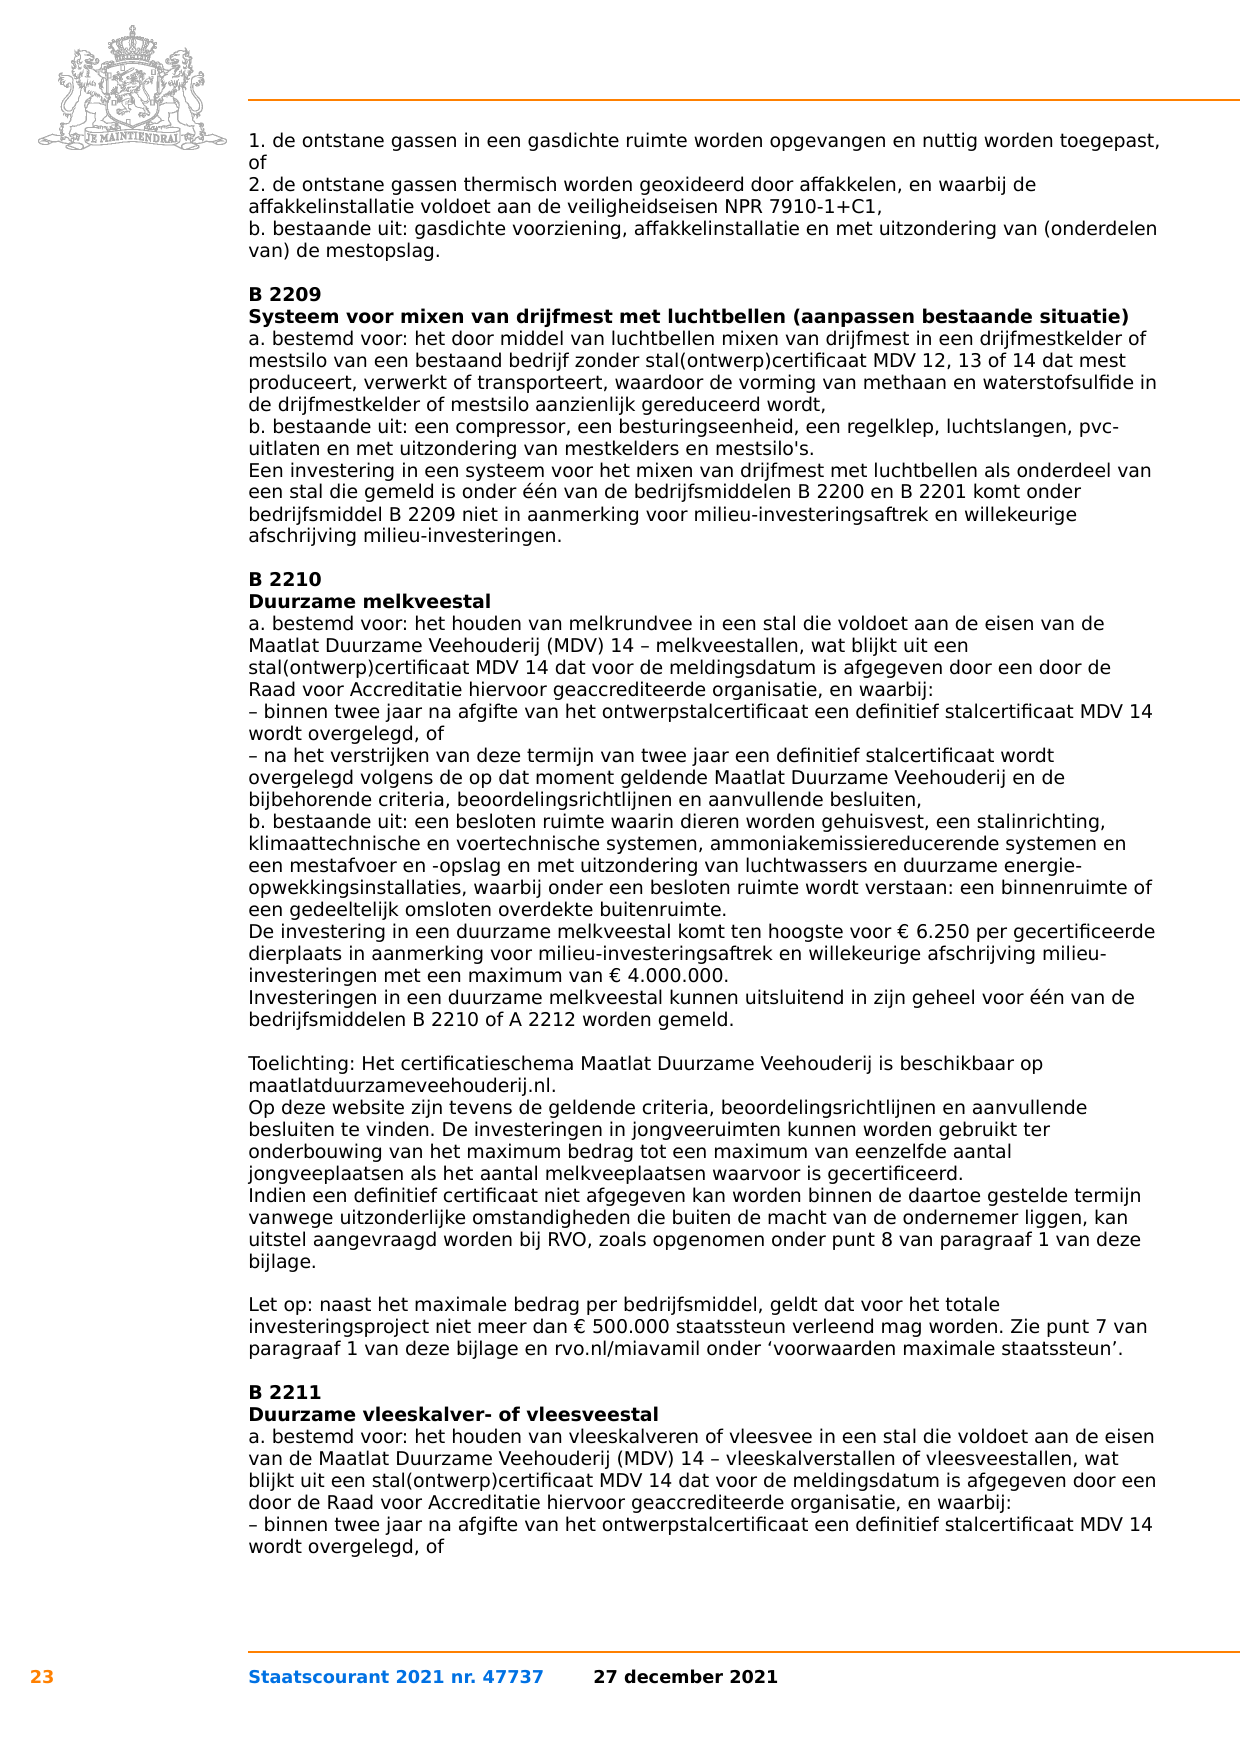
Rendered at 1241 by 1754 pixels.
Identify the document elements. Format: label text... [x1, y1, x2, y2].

text Investeringen in een duurzame melkveestal kunnen uitsluitend in zijn geheel voor één van de bedrijfsmiddelen B 2210 of A 2212 worden gemeld. [248, 987, 1163, 1031]
text Let op: naast het maximale bedrag per bedrijfsmiddel, geldt dat voor het totale investeringsproject niet meer dan € 500.000 staatssteun verleend mag worden. Zie punt 7 van paragraaf 1 van deze bijlage en rvo.nl/miavamil onder ‘voorwaarden maximale staatssteun’. [248, 1294, 1163, 1360]
text – binnen twee jaar na afgifte van het ontwerpstalcertificaat een definitief stalcertificaat MDV 14 wordt overgelegd, of [248, 701, 1163, 745]
text b. bestaande uit: een besloten ruimte waarin dieren worden gehuisvest, een stalinrichting, klimaattechnische en voertechnische systemen, ammoniakemissiereducerende systemen en een mestafvoer en -opslag en met uitzondering van luchtwassers en duurzame energie-opwekkingsinstallaties, waarbij onder een besloten ruimte wordt verstaan: een binnenruimte of een gedeeltelijk omsloten overdekte buitenruimte. [248, 811, 1163, 921]
text – na het verstrijken van deze termijn van twee jaar een definitief stalcertificaat wordt overgelegd volgens de op dat moment geldende Maatlat Duurzame Veehouderij en de bijbehorende criteria, beoordelingsrichtlijnen en aanvullende besluiten, [248, 745, 1163, 811]
text 1. de ontstane gassen in een gasdichte ruimte worden opgevangen en nuttig worden toegepast, of [248, 130, 1163, 174]
text Systeem voor mixen van drijfmest met luchtbellen (aanpassen bestaande situatie) [248, 306, 1163, 328]
text B 2211 [248, 1382, 1163, 1404]
text b. bestaande uit: een compressor, een besturingseenheid, een regelklep, luchtslangen, pvc-uitlaten en met uitzondering van mestkelders en mestsilo's. [248, 416, 1163, 459]
text a. bestemd voor: het houden van melkrundvee in een stal die voldoet aan de eisen van de Maatlat Duurzame Veehouderij (MDV) 14 – melkveestallen, wat blijkt uit een stal(ontwerp)certificaat MDV 14 dat voor de meldingsdatum is afgegeven door een door de Raad voor Accreditatie hiervoor geaccrediteerde organisatie, en waarbij: [248, 613, 1163, 701]
text De investering in een duurzame melkveestal komt ten hoogste voor € 6.250 per gecertificeerde dierplaats in aanmerking voor milieu-investeringsaftrek en willekeurige afschrijving milieu-investeringen met een maximum van € 4.000.000. [248, 921, 1163, 987]
text Indien een definitief certificaat niet afgegeven kan worden binnen de daartoe gestelde termijn vanwege uitzonderlijke omstandigheden die buiten de macht van de ondernemer liggen, kan uitstel aangevraagd worden bij RVO, zoals opgenomen onder punt 8 van paragraaf 1 van deze bijlage. [248, 1184, 1163, 1272]
text B 2210 [248, 569, 1163, 591]
text Een investering in een systeem voor het mixen van drijfmest met luchtbellen als onderdeel van een stal die gemeld is onder één van de bedrijfsmiddelen B 2200 en B 2201 komt onder bedrijfsmiddel B 2209 niet in aanmerking voor milieu-investeringsaftrek en willekeurige afschrijving milieu-investeringen. [248, 459, 1163, 547]
text B 2209 [248, 284, 1163, 306]
text Duurzame melkveestal [248, 591, 1163, 613]
picture [38, 25, 227, 150]
text Toelichting: Het certificatieschema Maatlat Duurzame Veehouderij is beschikbaar op maatlatduurzameveehouderij.nl. [248, 1053, 1163, 1097]
text a. bestemd voor: het door middel van luchtbellen mixen van drijfmest in een drijfmestkelder of mestsilo van een bestaand bedrijf zonder stal(ontwerp)certificaat MDV 12, 13 of 14 dat mest produceert, verwerkt of transporteert, waardoor de vorming van methaan en waterstofsulfide in de drijfmestkelder of mestsilo aanzienlijk gereduceerd wordt, [248, 328, 1163, 416]
text 2. de ontstane gassen thermisch worden geoxideerd door affakkelen, en waarbij de affakkelinstallatie voldoet aan de veiligheidseisen NPR 7910-1+C1, [248, 174, 1163, 218]
text – binnen twee jaar na afgifte van het ontwerpstalcertificaat een definitief stalcertificaat MDV 14 wordt overgelegd, of [248, 1514, 1163, 1558]
text Duurzame vleeskalver- of vleesveestal [248, 1404, 1163, 1426]
text Op deze website zijn tevens de geldende criteria, beoordelingsrichtlijnen en aanvullende besluiten te vinden. De investeringen in jongveeruimten kunnen worden gebruikt ter onderbouwing van het maximum bedrag tot een maximum van eenzelfde aantal jongveeplaatsen als het aantal melkveeplaatsen waarvoor is gecertificeerd. [248, 1097, 1163, 1184]
text b. bestaande uit: gasdichte voorziening, affakkelinstallatie en met uitzondering van (onderdelen van) de mestopslag. [248, 218, 1163, 262]
text a. bestemd voor: het houden van vleeskalveren of vleesvee in een stal die voldoet aan de eisen van de Maatlat Duurzame Veehouderij (MDV) 14 – vleeskalverstallen of vleesveestallen, wat blijkt uit een stal(ontwerp)certificaat MDV 14 dat voor de meldingsdatum is afgegeven door een door de Raad voor Accreditatie hiervoor geaccrediteerde organisatie, en waarbij: [248, 1426, 1163, 1514]
